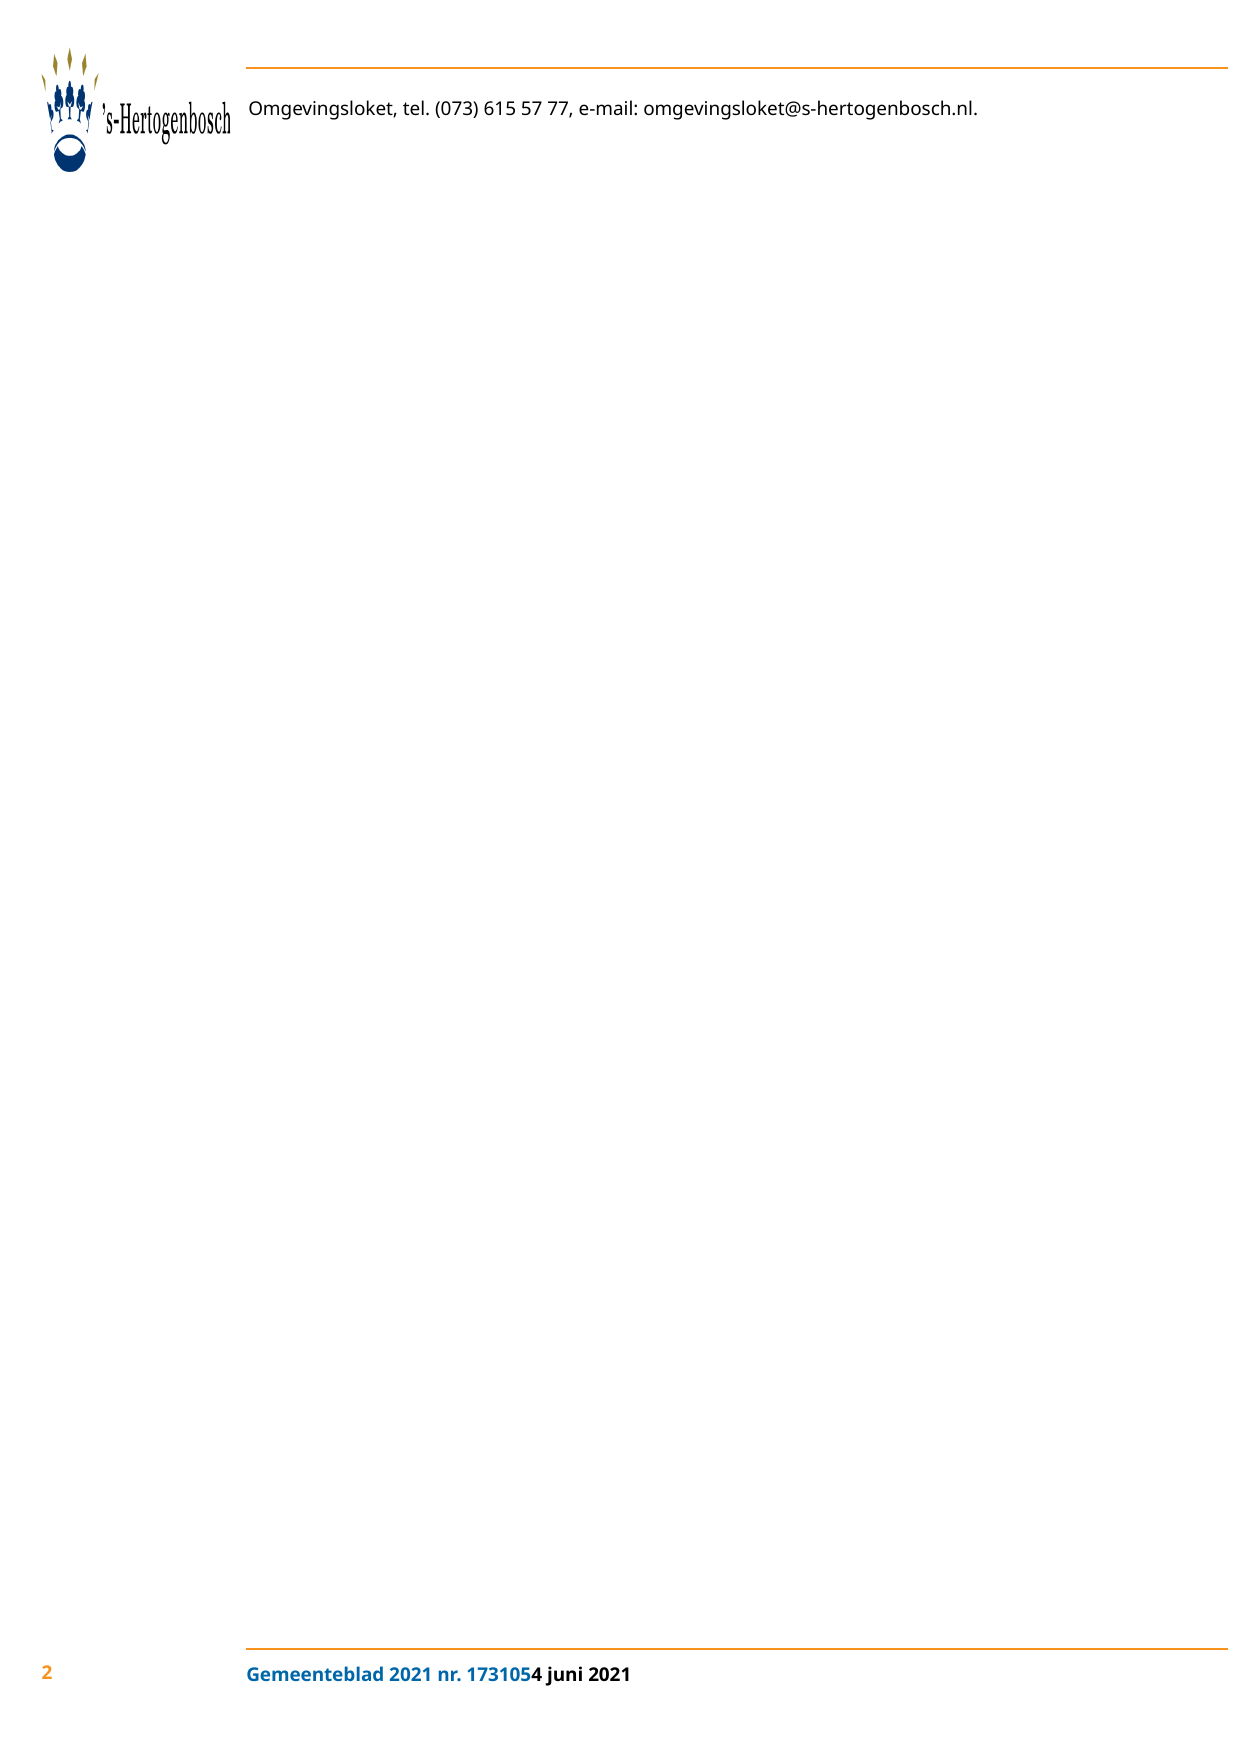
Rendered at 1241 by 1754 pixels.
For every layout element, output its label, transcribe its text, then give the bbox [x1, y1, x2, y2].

text Omgevingsloket, tel. (073) 615 57 77, e-mail: omgevingsloket@s-hertogenbosch.nl. [248, 95, 1152, 121]
picture [41, 47, 231, 172]
